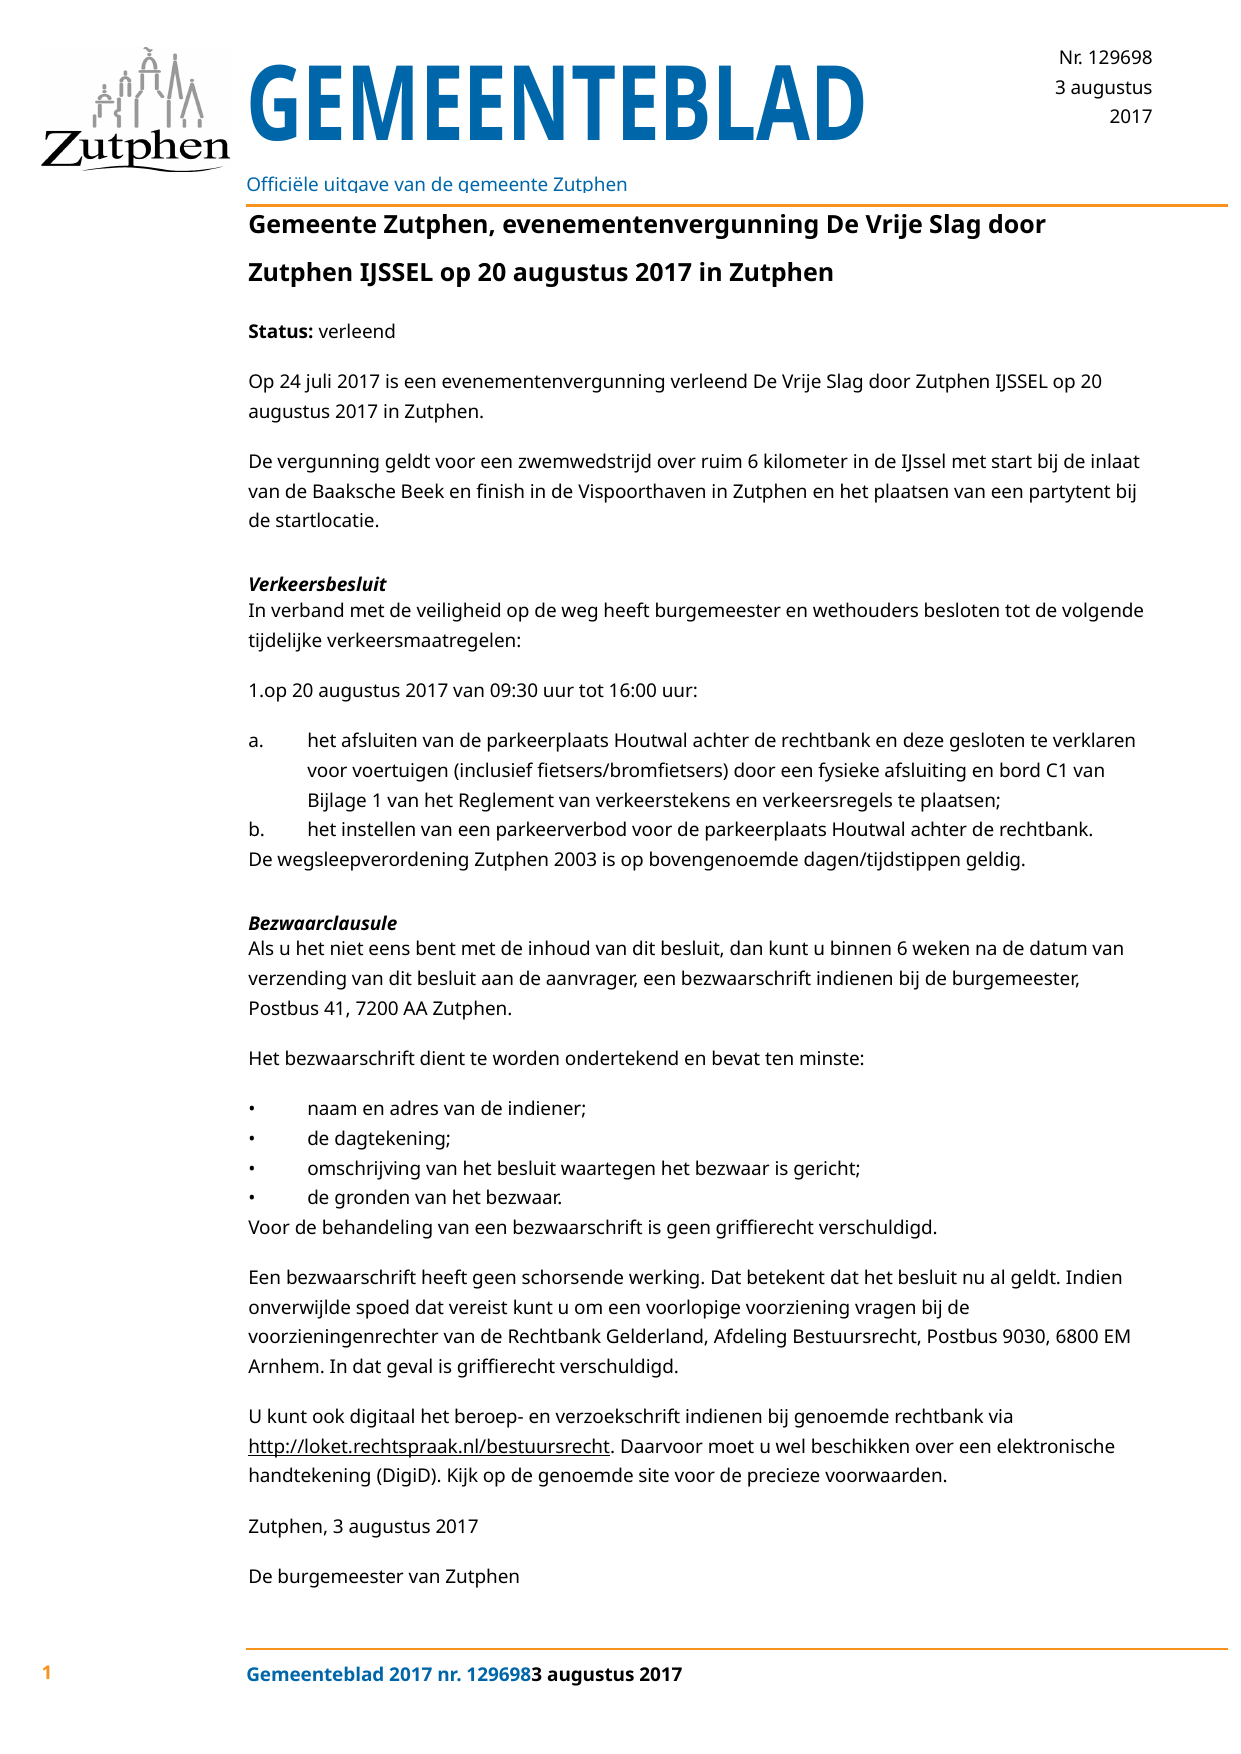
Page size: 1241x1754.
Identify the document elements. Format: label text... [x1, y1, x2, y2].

text Zutphen, 3 augustus 2017 [248, 1513, 1152, 1539]
text Verkeersbesluit [248, 571, 1152, 597]
text De wegsleepverordening Zutphen 2003 is op bovengenoemde dagen/tijdstippen geldig. [248, 846, 1152, 872]
text U kunt ook digitaal het beroep- en verzoekschrift indienen bij genoemde rechtbank via http://loket.rechtspraak.nl/bestuursrecht. Daarvoor moet u wel beschikken over een elektronische handtekening (DigiD). Kijk op de genoemde site voor de precieze voorwaarden. [248, 1403, 1152, 1488]
picture [41, 47, 231, 172]
text 1.op 20 augustus 2017 van 09:30 uur tot 16:00 uur: [248, 677, 1152, 703]
text Bezwaarclausule [248, 910, 1152, 936]
list omschrijving van het besluit waartegen het bezwaar is gericht; [248, 1155, 1152, 1181]
text Status: verleend [248, 318, 1152, 344]
list de dagtekening; [248, 1125, 1152, 1151]
text Een bezwaarschrift heeft geen schorsende werking. Dat betekent dat het besluit nu al geldt. Indien onverwijlde spoed dat vereist kunt u om een voorlopige voorziening vragen bij de voorzieningenrechter van de Rechtbank Gelderland, Afdeling Bestuursrecht, Postbus 9030, 6800 EM Arnhem. In dat geval is griffierecht verschuldigd. [248, 1264, 1152, 1379]
text Gemeente Zutphen, evenementenvergunning De Vrije Slag door Zutphen IJSSEL op 20 augustus 2017 in Zutphen [248, 207, 1152, 288]
text Het bezwaarschrift dient te worden ondertekend en bevat ten minste: [248, 1045, 1152, 1071]
list het afsluiten van de parkeerplaats Houtwal achter de rechtbank en deze gesloten te verklaren voor voertuigen (inclusief fietsers/bromfietsers) door een fysieke afsluiting en bord C1 van Bijlage 1 van het Reglement van verkeerstekens en verkeersregels te plaatsen; [248, 728, 1152, 812]
text Als u het niet eens bent met de inhoud van dit besluit, dan kunt u binnen 6 weken na de datum van verzending van dit besluit aan de aanvrager, een bezwaarschrift indienen bij de burgemeester, Postbus 41, 7200 AA Zutphen. [248, 936, 1152, 1021]
text In verband met de veiligheid op de weg heeft burgemeester en wethouders besloten tot de volgende tijdelijke verkeersmaatregelen: [248, 597, 1152, 652]
text Voor de behandeling van een bezwaarschrift is geen griffierecht verschuldigd. [248, 1214, 1152, 1240]
text Op 24 juli 2017 is een evenementenvergunning verleend De Vrije Slag door Zutphen IJSSEL op 20 augustus 2017 in Zutphen. [248, 368, 1152, 424]
text De burgemeester van Zutphen [248, 1563, 1152, 1589]
list het instellen van een parkeerverbod voor de parkeerplaats Houtwal achter de rechtbank. [248, 816, 1152, 842]
list de gronden van het bezwaar. [248, 1184, 1152, 1210]
text De vergunning geldt voor een zwemwedstrijd over ruim 6 kilometer in de IJssel met start bij de inlaat van de Baaksche Beek en finish in de Vispoorthaven in Zutphen en het plaatsen van een partytent bij de startlocatie. [248, 448, 1152, 533]
list naam en adres van de indiener; [248, 1096, 1152, 1121]
